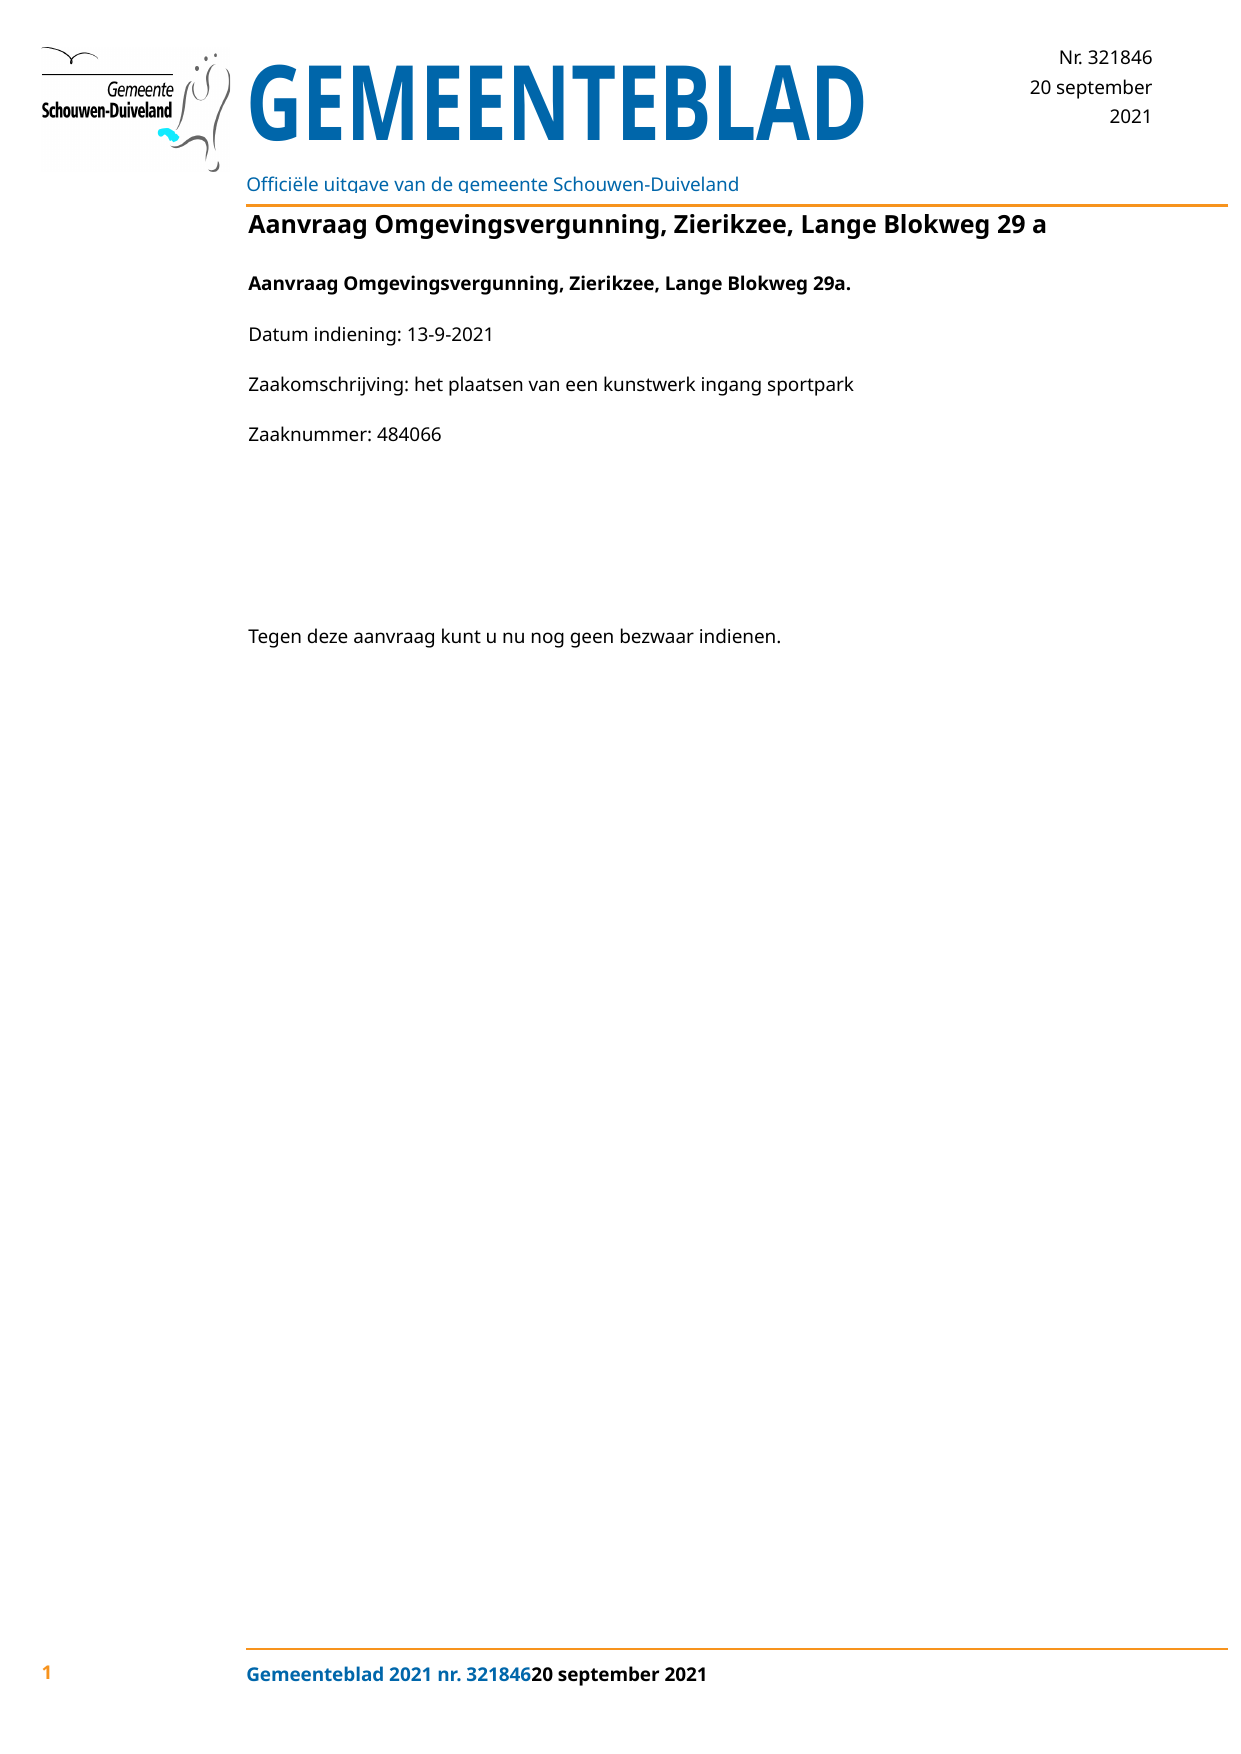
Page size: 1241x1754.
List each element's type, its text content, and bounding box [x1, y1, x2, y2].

text Tegen deze aanvraag kunt u nu nog geen bezwaar indienen. [248, 623, 1152, 649]
text Datum indiening: 13-9-2021 [248, 321, 1152, 346]
text Zaakomschrijving: het plaatsen van een kunstwerk ingang sportpark [248, 371, 1152, 397]
picture [41, 47, 231, 172]
text Aanvraag Omgevingsvergunning, Zierikzee, Lange Blokweg 29 a [248, 207, 1152, 241]
text Zaaknummer: 484066 [248, 422, 1152, 447]
text Aanvraag Omgevingsvergunning, Zierikzee, Lange Blokweg 29a. [248, 270, 1152, 296]
